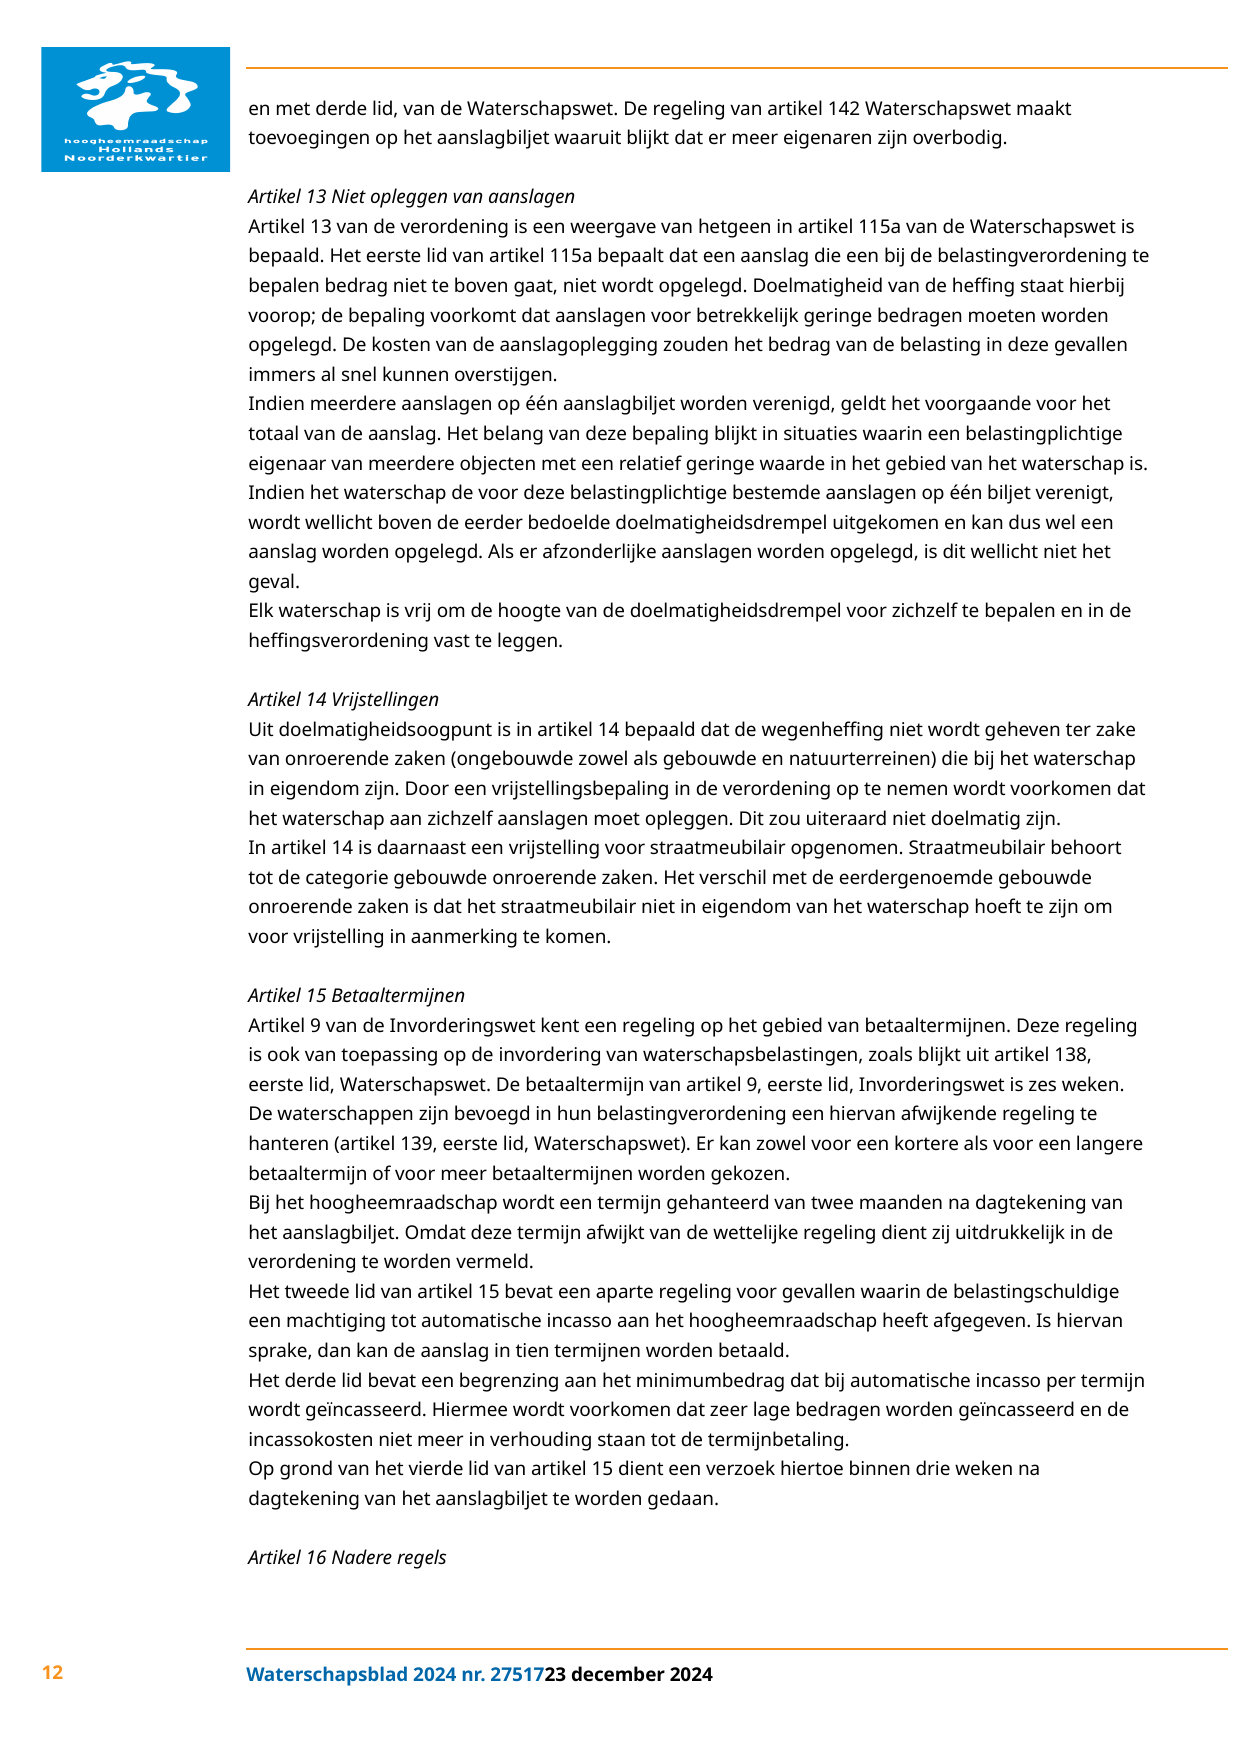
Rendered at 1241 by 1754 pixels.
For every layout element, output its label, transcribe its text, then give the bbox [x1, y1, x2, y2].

text Bij het hoogheemraadschap wordt een termijn gehanteerd van twee maanden na dagtekening van het aanslagbiljet. Omdat deze termijn afwijkt van de wettelijke regeling dient zij uitdrukkelijk in de verordening te worden vermeld. [248, 1189, 1152, 1274]
text Artikel 15 Betaaltermijnen [248, 982, 1152, 1008]
text In artikel 14 is daarnaast een vrijstelling voor straatmeubilair opgenomen. Straatmeubilair behoort tot de categorie gebouwde onroerende zaken. Het verschil met de eerdergenoemde gebouwde onroerende zaken is dat het straatmeubilair niet in eigendom van het waterschap hoeft te zijn om voor vrijstelling in aanmerking te komen. [248, 834, 1152, 949]
text Uit doelmatigheidsoogpunt is in artikel 14 bepaald dat de wegenheffing niet wordt geheven ter zake van onroerende zaken (ongebouwde zowel als gebouwde en natuurterreinen) die bij het waterschap in eigendom zijn. Door een vrijstellingsbepaling in de verordening op te nemen wordt voorkomen dat het waterschap aan zichzelf aanslagen moet opleggen. Dit zou uiteraard niet doelmatig zijn. [248, 716, 1152, 831]
text en met derde lid, van de Waterschapswet. De regeling van artikel 142 Waterschapswet maakt toevoegingen op het aanslagbiljet waaruit blijkt dat er meer eigenaren zijn overbodig. [248, 95, 1152, 150]
text Het tweede lid van artikel 15 bevat een aparte regeling voor gevallen waarin de belastingschuldige een machtiging tot automatische incasso aan het hoogheemraadschap heeft afgegeven. Is hiervan sprake, dan kan de aanslag in tien termijnen worden betaald. [248, 1278, 1152, 1363]
picture [78, 64, 122, 99]
text Het derde lid bevat een begrenzing aan het minimumbedrag dat bij automatische incasso per termijn wordt geïncasseerd. Hiermee wordt voorkomen dat zeer lage bedragen worden geïncasseerd en de incassokosten niet meer in verhouding staan tot de termijnbetaling. [248, 1367, 1152, 1452]
text Elk waterschap is vrij om de hoogte van de doelmatigheidsdrempel voor zichzelf te bepalen en in de heffingsverordening vast te leggen. [248, 598, 1152, 653]
text Artikel 16 Nadere regels [248, 1544, 1152, 1570]
picture [88, 87, 157, 130]
text Op grond van het vierde lid van artikel 15 dient een verzoek hiertoe binnen drie weken na dagtekening van het aanslagbiljet te worden gedaan. [248, 1456, 1152, 1511]
picture [129, 76, 144, 82]
text Artikel 13 Niet opleggen van aanslagen [248, 183, 1152, 209]
text Indien meerdere aanslagen op één aanslagbiljet worden verenigd, geldt het voorgaande voor het totaal van de aanslag. Het belang van deze bepaling blijkt in situaties waarin een belastingplichtige eigenaar van meerdere objecten met een relatief geringe waarde in het gebied van het waterschap is. Indien het waterschap de voor deze belastingplichtige bestemde aanslagen op één biljet verenigt, wordt wellicht boven de eerder bedoelde doelmatigheidsdrempel uitgekomen en kan dus wel een aanslag worden opgelegd. Als er afzonderlijke aanslagen worden opgelegd, is dit wellicht niet het geval. [248, 391, 1152, 594]
picture [118, 62, 197, 112]
text Artikel 13 van de verordening is een weergave van hetgeen in artikel 115a van de Waterschapswet is bepaald. Het eerste lid van artikel 115a bepaalt dat een aanslag die een bij de belastingverordening te bepalen bedrag niet te boven gaat, niet wordt opgelegd. Doelmatigheid van de heffing staat hierbij voorop; de bepaling voorkomt dat aanslagen voor betrekkelijk geringe bedragen moeten worden opgelegd. De kosten van de aanslagoplegging zouden het bedrag van de belasting in deze gevallen immers al snel kunnen overstijgen. [248, 213, 1152, 387]
text Artikel 14 Vrijstellingen [248, 686, 1152, 712]
text Artikel 9 van de Invorderingswet kent een regeling op het gebied van betaaltermijnen. Deze regeling is ook van toepassing op de invordering van waterschapsbelastingen, zoals blijkt uit artikel 138, eerste lid, Waterschapswet. De betaaltermijn van artikel 9, eerste lid, Invorderingswet is zes weken. De waterschappen zijn bevoegd in hun belastingverordening een hiervan afwijkende regeling te hanteren (artikel 139, eerste lid, Waterschapswet). Er kan zowel voor een kortere als voor een langere betaaltermijn of voor meer betaaltermijnen worden gekozen. [248, 1012, 1152, 1186]
